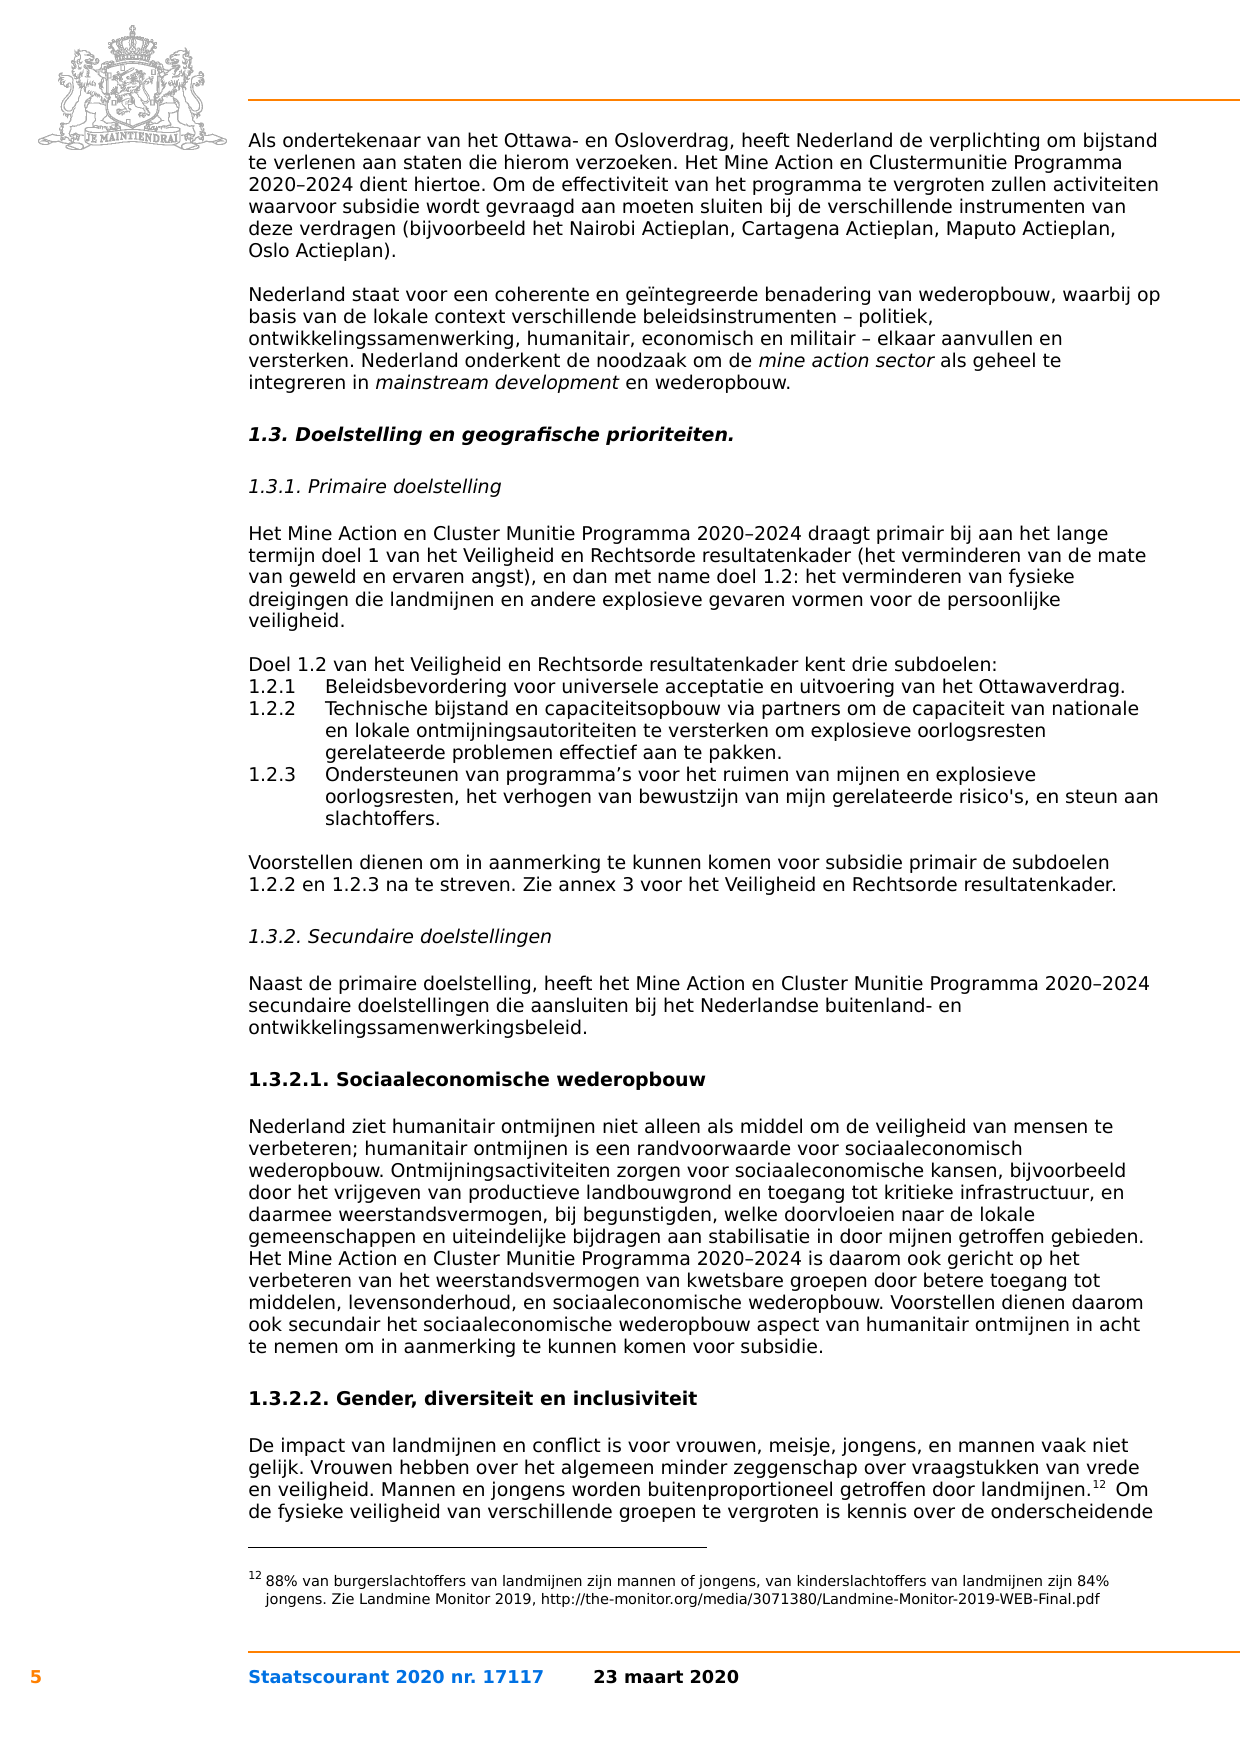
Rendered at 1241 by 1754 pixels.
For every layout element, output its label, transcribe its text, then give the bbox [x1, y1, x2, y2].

text 1.2.2 Technische bijstand en capaciteitsopbouw via partners om de capaciteit van nationale en lokale ontmijningsautoriteiten te versterken om explosieve oorlogsresten gerelateerde problemen effectief aan te pakken. [248, 698, 1163, 764]
subtitle 1.3.2.2. Gender, diversiteit en inclusiviteit [248, 1388, 1163, 1409]
text De impact van landmijnen en conflict is voor vrouwen, meisje, jongens, en mannen vaak niet gelijk. Vrouwen hebben over het algemeen minder zeggenschap over vraagstukken van vrede en veiligheid. Mannen en jongens worden buitenproportioneel getroffen door landmijnen. Om de fysieke veiligheid van verschillende groepen te vergroten is kennis over de onderscheidende [248, 1434, 1163, 1522]
subtitle 1.3.1. Primaire doelstelling [248, 476, 1163, 497]
text Het Mine Action en Cluster Munitie Programma 2020–2024 draagt primair bij aan het lange termijn doel 1 van het Veiligheid en Rechtsorde resultatenkader (het verminderen van de mate van geweld en ervaren angst), en dan met name doel 1.2: het verminderen van fysieke dreigingen die landmijnen en andere explosieve gevaren vormen voor de persoonlijke veiligheid. [248, 522, 1163, 632]
subtitle 1.3.2.1. Sociaaleconomische wederopbouw [248, 1069, 1163, 1091]
picture [38, 25, 227, 150]
text Het Mine Action en Cluster Munitie Programma 2020–2024 is daarom ook gericht op het verbeteren van het weerstandsvermogen van kwetsbare groepen door betere toegang tot middelen, levensonderhoud, en sociaaleconomische wederopbouw. Voorstellen dienen daarom ook secundair het sociaaleconomische wederopbouw aspect van humanitair ontmijnen in acht te nemen om in aanmerking te kunnen komen voor subsidie. [248, 1248, 1163, 1358]
text Voorstellen dienen om in aanmerking te kunnen komen voor subsidie primair de subdoelen 1.2.2 en 1.2.3 na te streven. Zie annex 3 voor het Veiligheid en Rechtsorde resultatenkader. [248, 852, 1163, 896]
text 1.2.1 Beleidsbevordering voor universele acceptatie en uitvoering van het Ottawaverdrag. [248, 676, 1163, 698]
text Nederland staat voor een coherente en geïntegreerde benadering van wederopbouw, waarbij op basis van de lokale context verschillende beleidsinstrumenten – politiek, ontwikkelingssamenwerking, humanitair, economisch en militair – elkaar aanvullen en versterken. Nederland onderkent de noodzaak om de mine action sector als geheel te integreren in mainstream development en wederopbouw. [248, 284, 1163, 393]
subtitle 1.3. Doelstelling en geografische prioriteiten. [248, 423, 1163, 446]
text Doel 1.2 van het Veiligheid en Rechtsorde resultatenkader kent drie subdoelen: [248, 654, 1163, 676]
text 1.2.3 Ondersteunen van programma’s voor het ruimen van mijnen en explosieve oorlogsresten, het verhogen van bewustzijn van mijn gerelateerde risico's, en steun aan slachtoffers. [248, 764, 1163, 830]
text Nederland ziet humanitair ontmijnen niet alleen als middel om de veiligheid van mensen te verbeteren; humanitair ontmijnen is een randvoorwaarde voor sociaaleconomisch wederopbouw. Ontmijningsactiviteiten zorgen voor sociaaleconomische kansen, bijvoorbeeld door het vrijgeven van productieve landbouwgrond en toegang tot kritieke infrastructuur, en daarmee weerstandsvermogen, bij begunstigden, welke doorvloeien naar de lokale gemeenschappen en uiteindelijke bijdragen aan stabilisatie in door mijnen getroffen gebieden. [248, 1116, 1163, 1248]
text 88% van burgerslachtoffers van landmijnen zijn mannen of jongens, van kinderslachtoffers van landmijnen zijn 84% jongens. Zie Landmine Monitor 2019, http://the-monitor.org/media/3071380/Landmine-Monitor-2019-WEB-Final.pdf [248, 1569, 1163, 1608]
text Als ondertekenaar van het Ottawa- en Osloverdrag, heeft Nederland de verplichting om bijstand te verlenen aan staten die hierom verzoeken. Het Mine Action en Clustermunitie Programma 2020–2024 dient hiertoe. Om de effectiviteit van het programma te vergroten zullen activiteiten waarvoor subsidie wordt gevraagd aan moeten sluiten bij de verschillende instrumenten van deze verdragen (bijvoorbeeld het Nairobi Actieplan, Cartagena Actieplan, Maputo Actieplan, Oslo Actieplan). [248, 130, 1163, 262]
text Naast de primaire doelstelling, heeft het Mine Action en Cluster Munitie Programma 2020–2024 secundaire doelstellingen die aansluiten bij het Nederlandse buitenland- en ontwikkelingssamenwerkingsbeleid. [248, 973, 1163, 1039]
subtitle 1.3.2. Secundaire doelstellingen [248, 926, 1163, 948]
